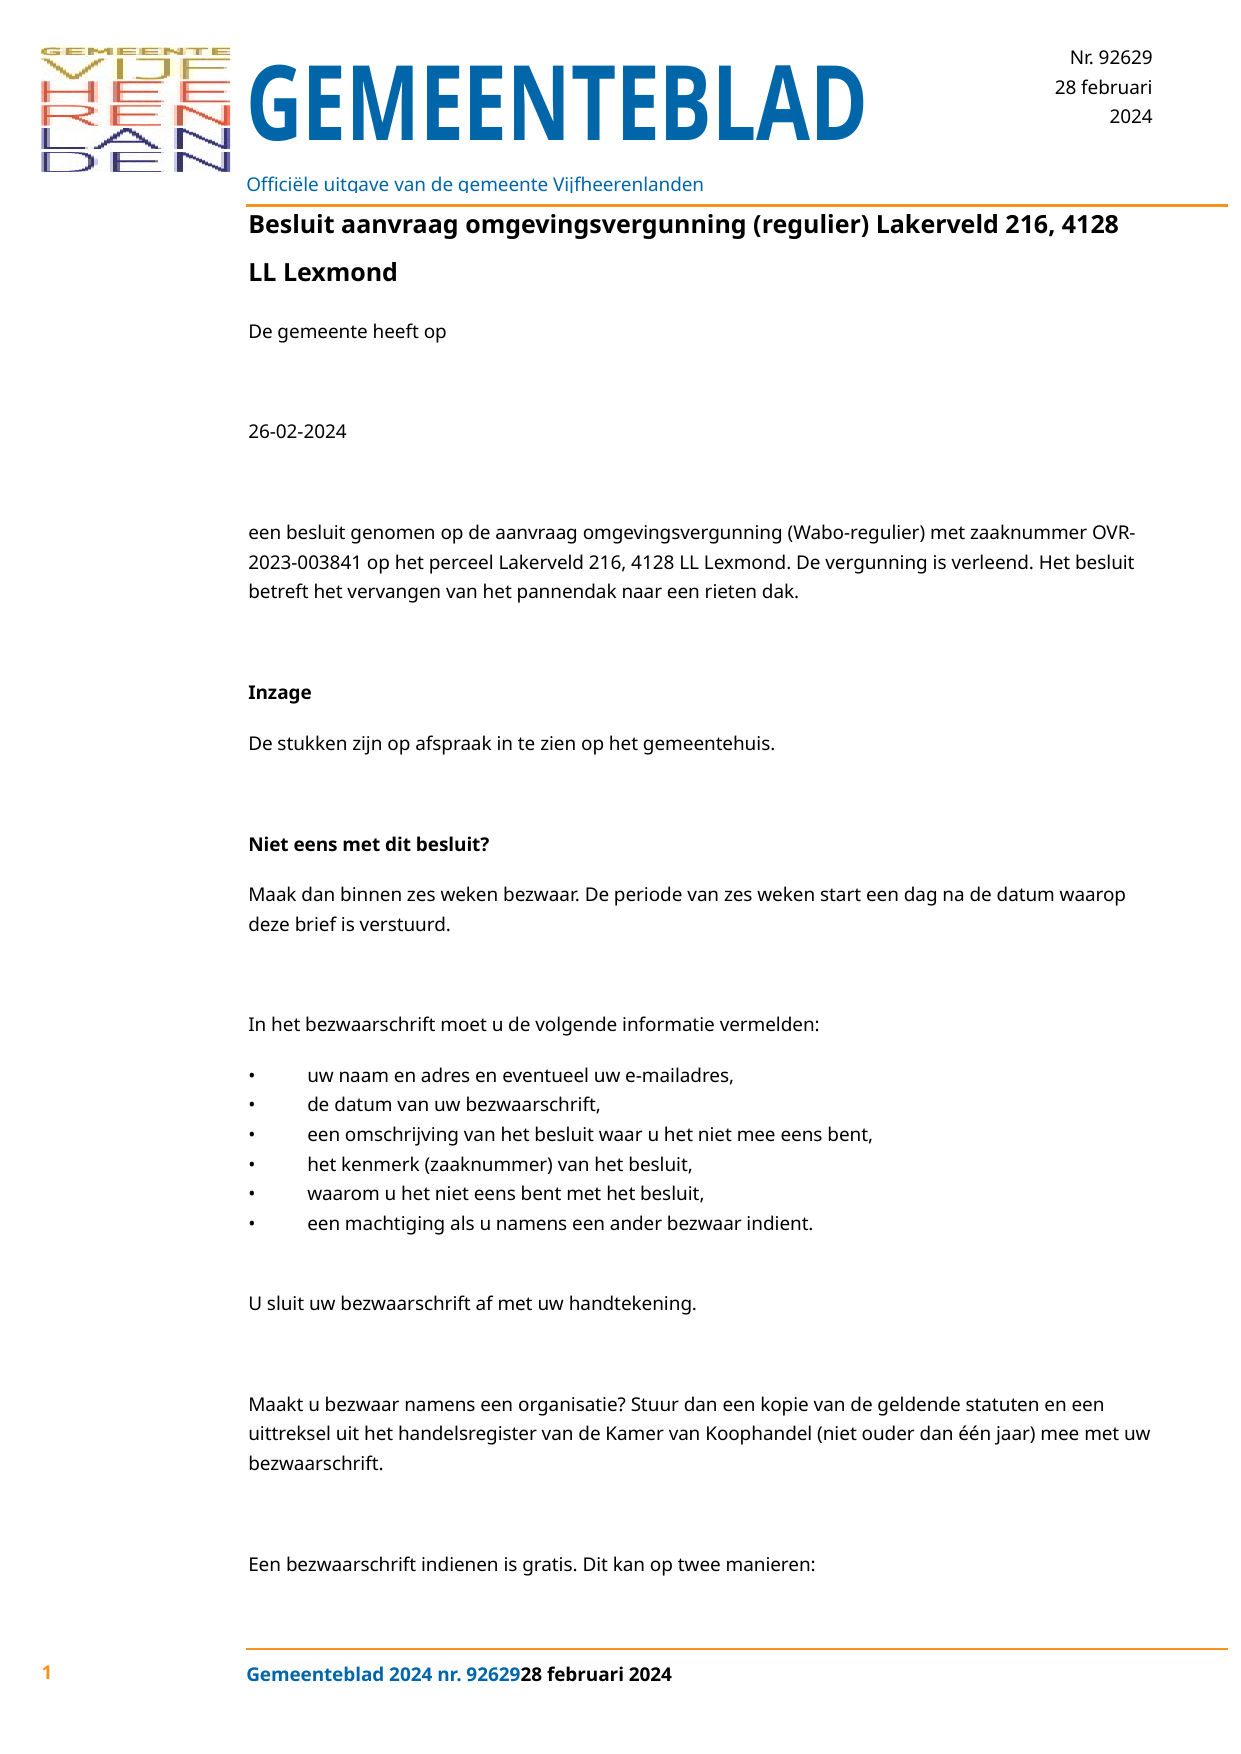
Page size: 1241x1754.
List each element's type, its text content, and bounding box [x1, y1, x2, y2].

list uw naam en adres en eventueel uw e-mailadres, [248, 1062, 1152, 1088]
picture [41, 47, 231, 172]
text In het bezwaarschrift moet u de volgende informatie vermelden: [248, 1012, 1152, 1037]
text Maakt u bezwaar namens een organisatie? Stuur dan een kopie van de geldende statuten en een uittreksel uit het handelsregister van de Kamer van Koophandel (niet ouder dan één jaar) mee met uw bezwaarschrift. [248, 1391, 1152, 1476]
text Niet eens met dit besluit? [248, 831, 1152, 857]
list waarom u het niet eens bent met het besluit, [248, 1180, 1152, 1206]
text Maak dan binnen zes weken bezwaar. De periode van zes weken start een dag na de datum waarop deze brief is verstuurd. [248, 881, 1152, 937]
list een omschrijving van het besluit waar u het niet mee eens bent, [248, 1121, 1152, 1147]
text Inzage [248, 679, 1152, 705]
text een besluit genomen op de aanvraag omgevingsvergunning (Wabo-regulier) met zaaknummer OVR-2023-003841 op het perceel Lakerveld 216, 4128 LL Lexmond. De vergunning is verleend. Het besluit betreft het vervangen van het pannendak naar een rieten dak. [248, 519, 1152, 604]
text De gemeente heeft op [248, 318, 1152, 344]
list de datum van uw bezwaarschrift, [248, 1092, 1152, 1117]
text U sluit uw bezwaarschrift af met uw handtekening. [248, 1290, 1152, 1316]
text 26-02-2024 [248, 419, 1152, 444]
list een machtiging als u namens een ander bezwaar indient. [248, 1210, 1152, 1236]
list het kenmerk (zaaknummer) van het besluit, [248, 1151, 1152, 1177]
text Besluit aanvraag omgevingsvergunning (regulier) Lakerveld 216, 4128 LL Lexmond [248, 207, 1152, 288]
text Een bezwaarschrift indienen is gratis. Dit kan op twee manieren: [248, 1551, 1152, 1577]
text De stukken zijn op afspraak in te zien op het gemeentehuis. [248, 730, 1152, 756]
